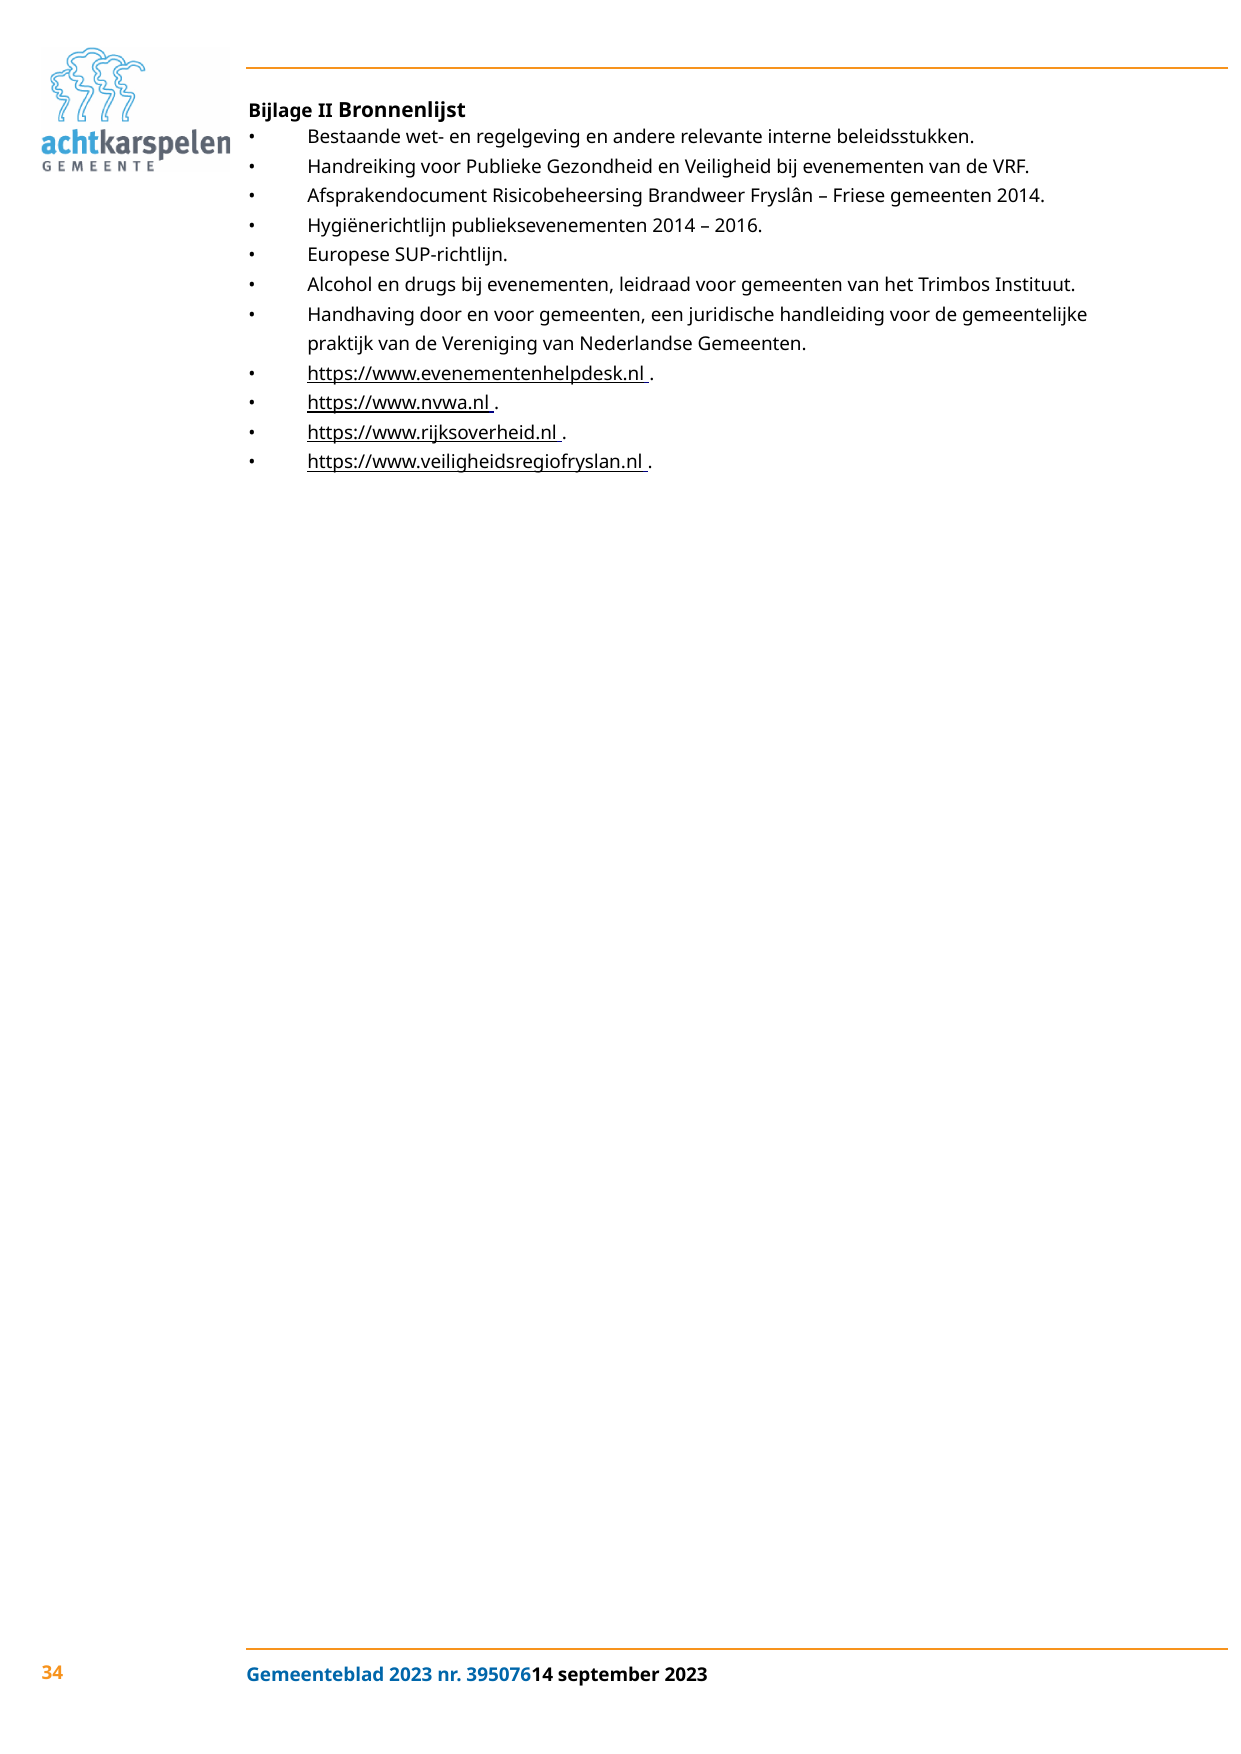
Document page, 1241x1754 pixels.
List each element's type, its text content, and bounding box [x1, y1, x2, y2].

list https://www.nvwa.nl . [248, 389, 1152, 415]
list https://www.veiligheidsregiofryslan.nl . [248, 449, 1152, 474]
list Afsprakendocument Risicobeheersing Brandweer Fryslân – Friese gemeenten 2014. [248, 182, 1152, 208]
list Alcohol en drugs bij evenementen, leidraad voor gemeenten van het Trimbos Instituut. [248, 271, 1152, 297]
list Europese SUP-richtlijn. [248, 242, 1152, 267]
list Bestaande wet- en regelgeving en andere relevante interne beleidsstukken. [248, 123, 1152, 149]
list Hygiënerichtlijn publieksevenementen 2014 – 2016. [248, 212, 1152, 238]
list https://www.rijksoverheid.nl . [248, 419, 1152, 445]
text Bijlage II Bronnenlijst [248, 95, 1152, 123]
list Handreiking voor Publieke Gezondheid en Veiligheid bij evenementen van de VRF. [248, 153, 1152, 179]
picture [41, 47, 231, 172]
list Handhaving door en voor gemeenten, een juridische handleiding voor de gemeentelijke praktijk van de Vereniging van Nederlandse Gemeenten. [248, 301, 1152, 356]
list https://www.evenementenhelpdesk.nl . [248, 360, 1152, 386]
